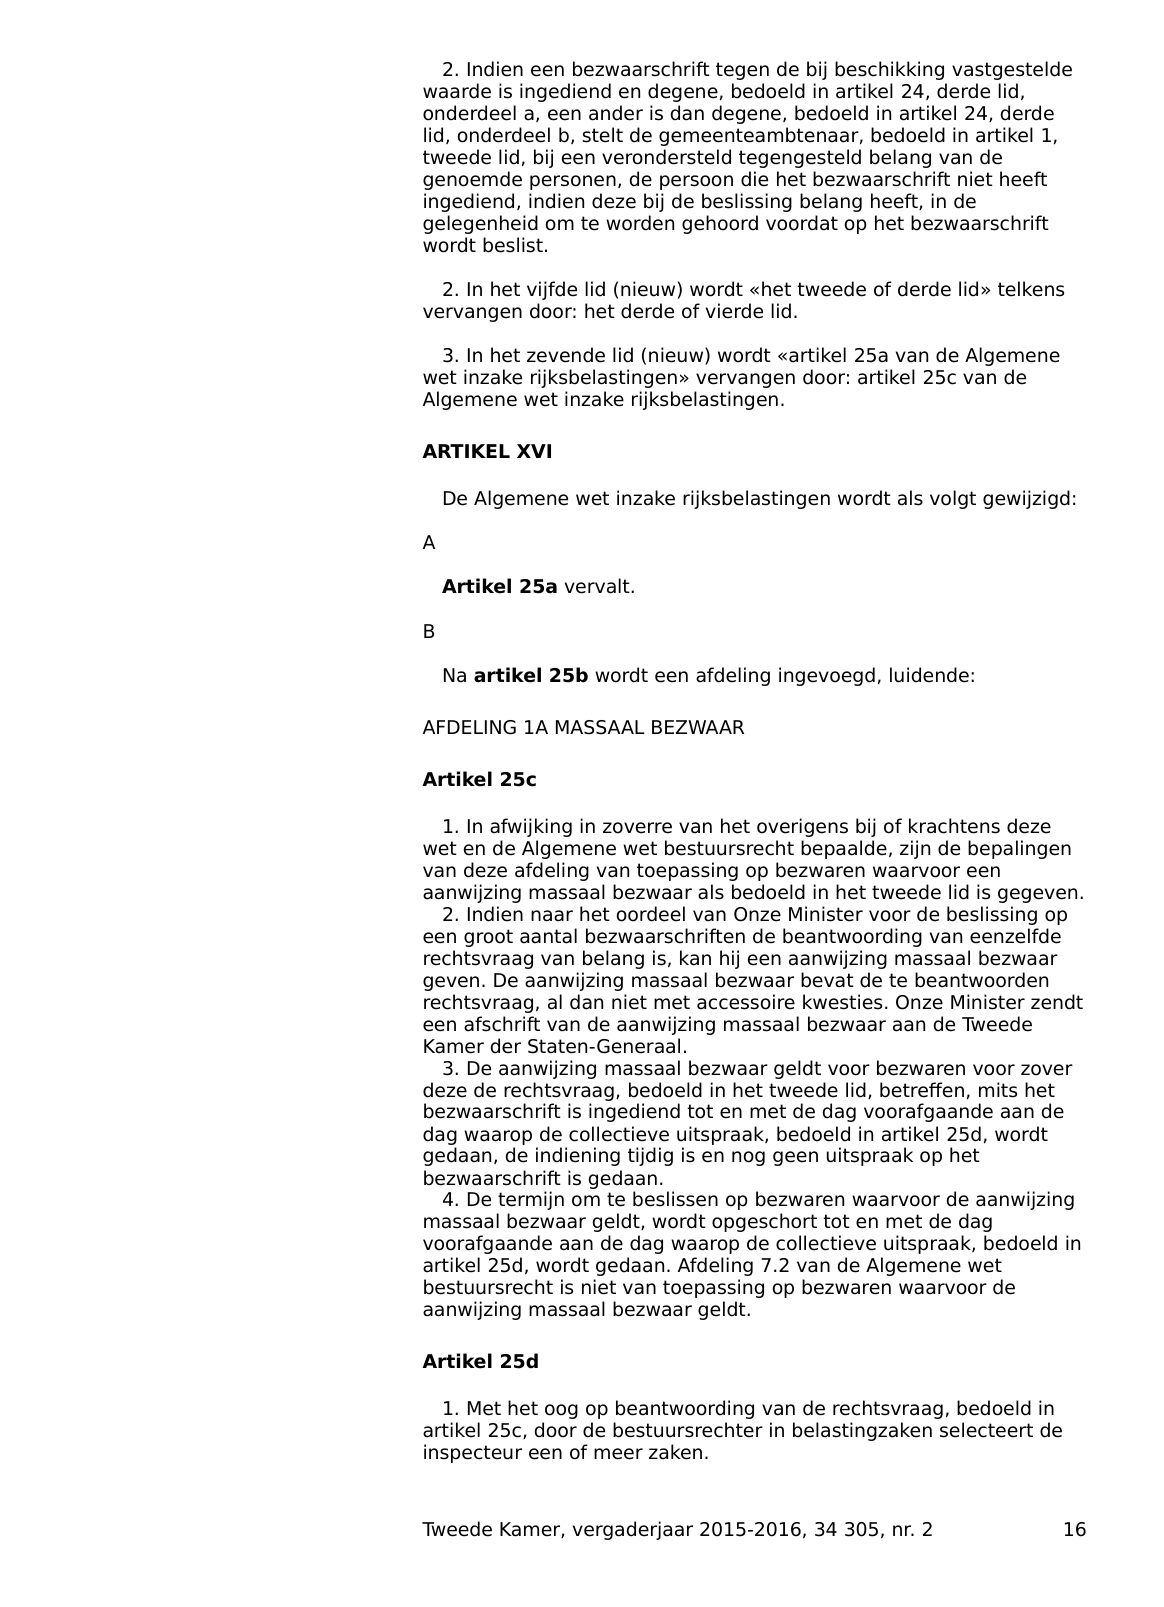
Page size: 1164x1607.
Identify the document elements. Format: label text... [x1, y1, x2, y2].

text 2. Indien een bezwaarschrift tegen de bij beschikking vastgestelde waarde is ingediend en degene, bedoeld in artikel 24, derde lid, onderdeel a, een ander is dan degene, bedoeld in artikel 24, derde lid, onderdeel b, stelt de gemeenteambtenaar, bedoeld in artikel 1, tweede lid, bij een verondersteld tegengesteld belang van de genoemde personen, de persoon die het bezwaarschrift niet heeft ingediend, indien deze bij de beslissing belang heeft, in de gelegenheid om te worden gehoord voordat op het bezwaarschrift wordt beslist. [422, 59, 1087, 257]
text A [422, 532, 1087, 554]
text 1. Met het oog op beantwoording van de rechtsvraag, bedoeld in artikel 25c, door de bestuursrechter in belastingzaken selecteert de inspecteur een of meer zaken. [422, 1398, 1087, 1464]
text 4. De termijn om te beslissen op bezwaren waarvoor de aanwijzing massaal bezwaar geldt, wordt opgeschort tot en met de dag voorafgaande aan de dag waarop de collectieve uitspraak, bedoeld in artikel 25d, wordt gedaan. Afdeling 7.2 van de Algemene wet bestuursrecht is niet van toepassing op bezwaren waarvoor de aanwijzing massaal bezwaar geldt. [422, 1189, 1087, 1321]
text 1. In afwijking in zoverre van het overigens bij of krachtens deze wet en de Algemene wet bestuursrecht bepaalde, zijn de bepalingen van deze afdeling van toepassing op bezwaren waarvoor een aanwijzing massaal bezwaar als bedoeld in het tweede lid is gegeven. [422, 816, 1087, 904]
text Artikel 25a vervalt. [422, 576, 1087, 598]
subtitle AFDELING 1A MASSAAL BEZWAAR [422, 717, 1087, 739]
text 2. In het vijfde lid (nieuw) wordt «het tweede of derde lid» telkens vervangen door: het derde of vierde lid. [422, 279, 1087, 323]
text B [422, 621, 1087, 643]
text 2. Indien naar het oordeel van Onze Minister voor de beslissing op een groot aantal bezwaarschriften de beantwoording van eenzelfde rechtsvraag van belang is, kan hij een aanwijzing massaal bezwaar geven. De aanwijzing massaal bezwaar bevat de te beantwoorden rechtsvraag, al dan niet met accessoire kwesties. Onze Minister zendt een afschrift van de aanwijzing massaal bezwaar aan de Tweede Kamer der Staten-Generaal. [422, 904, 1087, 1057]
text De Algemene wet inzake rijksbelastingen wordt als volgt gewijzigd: [422, 488, 1087, 510]
text 3. De aanwijzing massaal bezwaar geldt voor bezwaren voor zover deze de rechtsvraag, bedoeld in het tweede lid, betreffen, mits het bezwaarschrift is ingediend tot en met de dag voorafgaande aan de dag waarop de collectieve uitspraak, bedoeld in artikel 25d, wordt gedaan, de indiening tijdig is en nog geen uitspraak op het bezwaarschrift is gedaan. [422, 1057, 1087, 1189]
subtitle ARTIKEL XVI [422, 441, 1087, 463]
text 3. In het zevende lid (nieuw) wordt «artikel 25a van de Algemene wet inzake rijksbelastingen» vervangen door: artikel 25c van de Algemene wet inzake rijksbelastingen. [422, 345, 1087, 411]
subtitle Artikel 25c [422, 769, 1087, 791]
subtitle Artikel 25d [422, 1351, 1087, 1373]
text Na artikel 25b wordt een afdeling ingevoegd, luidende: [422, 665, 1087, 687]
